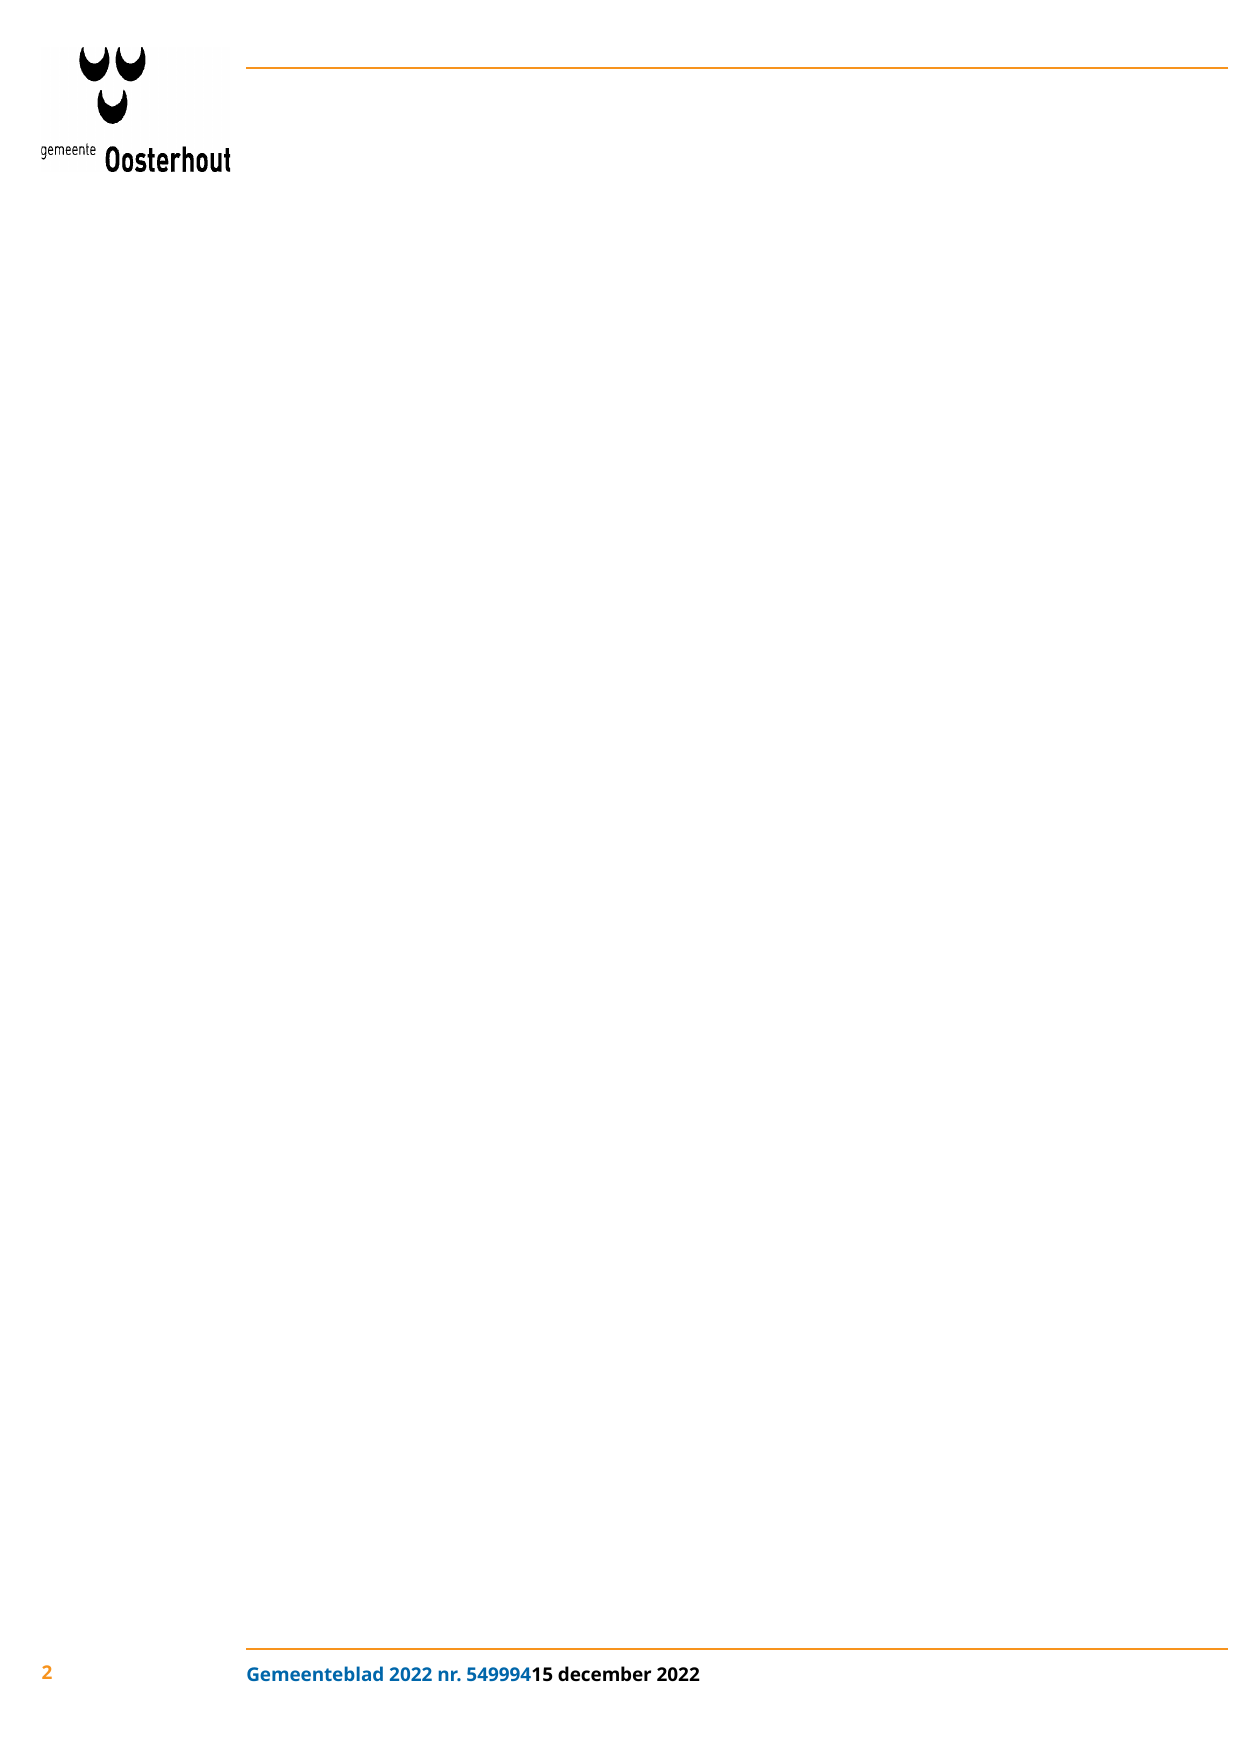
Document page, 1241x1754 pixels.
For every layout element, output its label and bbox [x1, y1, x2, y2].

picture [41, 47, 231, 172]
